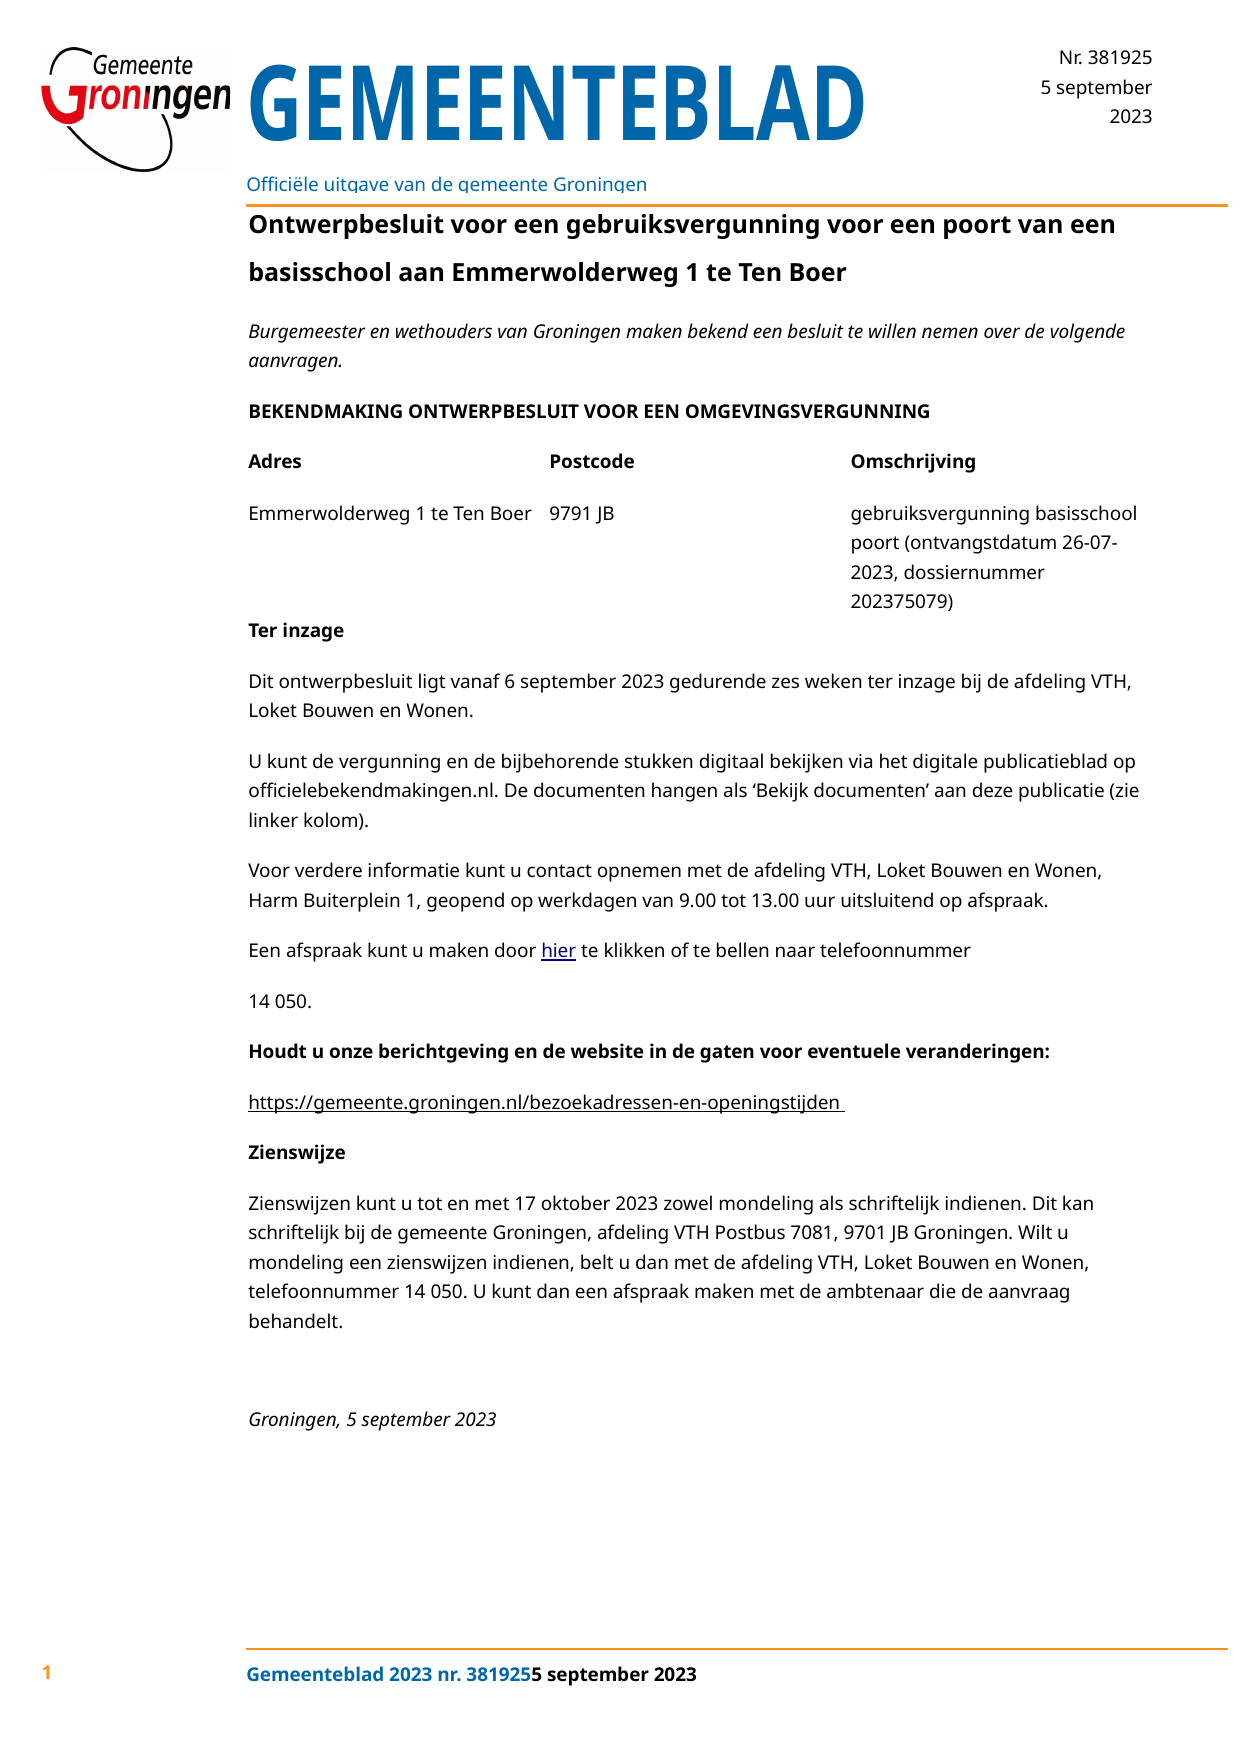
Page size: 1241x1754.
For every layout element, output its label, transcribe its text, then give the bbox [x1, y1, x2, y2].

text BEKENDMAKING ONTWERPBESLUIT VOOR EEN OMGEVINGSVERGUNNING [248, 398, 1152, 424]
text Zienswijze [248, 1139, 1152, 1165]
text Voor verdere informatie kunt u contact opnemen met de afdeling VTH, Loket Bouwen en Wonen, Harm Buiterplein 1, geopend op werkdagen van 9.00 tot 13.00 uur uitsluitend op afspraak. [248, 858, 1152, 913]
text 14 050. [248, 988, 1152, 1014]
table_header Omschrijving [850, 449, 1152, 474]
text Groningen, 5 september 2023 [248, 1406, 1152, 1432]
table_cell [850, 474, 1152, 500]
table_header Adres [248, 449, 549, 474]
table_header Postcode [549, 449, 850, 474]
text Burgemeester en wethouders van Groningen maken bekend een besluit te willen nemen over de volgende aanvragen. [248, 318, 1152, 373]
text Zienswijzen kunt u tot en met 17 oktober 2023 zowel mondeling als schriftelijk indienen. Dit kan schriftelijk bij de gemeente Groningen, afdeling VTH Postbus 7081, 9701 JB Groningen. Wilt u mondeling een zienswijzen indienen, belt u dan met de afdeling VTH, Loket Bouwen en Wonen, telefoonnummer 14 050. U kunt dan een afspraak maken met de ambtenaar die de aanvraag behandelt. [248, 1190, 1152, 1334]
table_cell Emmerwolderweg 1 te Ten Boer [248, 500, 549, 614]
table_cell 9791 JB [549, 500, 850, 614]
text https://gemeente.groningen.nl/bezoekadressen-en-openingstijden [248, 1089, 1152, 1114]
text Een afspraak kunt u maken door hier te klikken of te bellen naar telefoonnummer [248, 938, 1152, 963]
table_cell [248, 474, 549, 500]
text Ter inzage [248, 618, 1152, 643]
table_cell gebruiksvergunning basisschool poort (ontvangstdatum 26-07-2023, dossiernummer 202375079) [850, 500, 1152, 614]
text Dit ontwerpbesluit ligt vanaf 6 september 2023 gedurende zes weken ter inzage bij de afdeling VTH, Loket Bouwen en Wonen. [248, 668, 1152, 723]
text Houdt u onze berichtgeving en de website in de gaten voor eventuele veranderingen: [248, 1038, 1152, 1064]
text U kunt de vergunning en de bijbehorende stukken digitaal bekijken via het digitale publicatieblad op officielebekendmakingen.nl. De documenten hangen als ‘Bekijk documenten’ aan deze publicatie (zie linker kolom). [248, 748, 1152, 833]
text Ontwerpbesluit voor een gebruiksvergunning voor een poort van een basisschool aan Emmerwolderweg 1 te Ten Boer [248, 207, 1152, 288]
table_cell [549, 474, 850, 500]
picture [41, 47, 231, 172]
